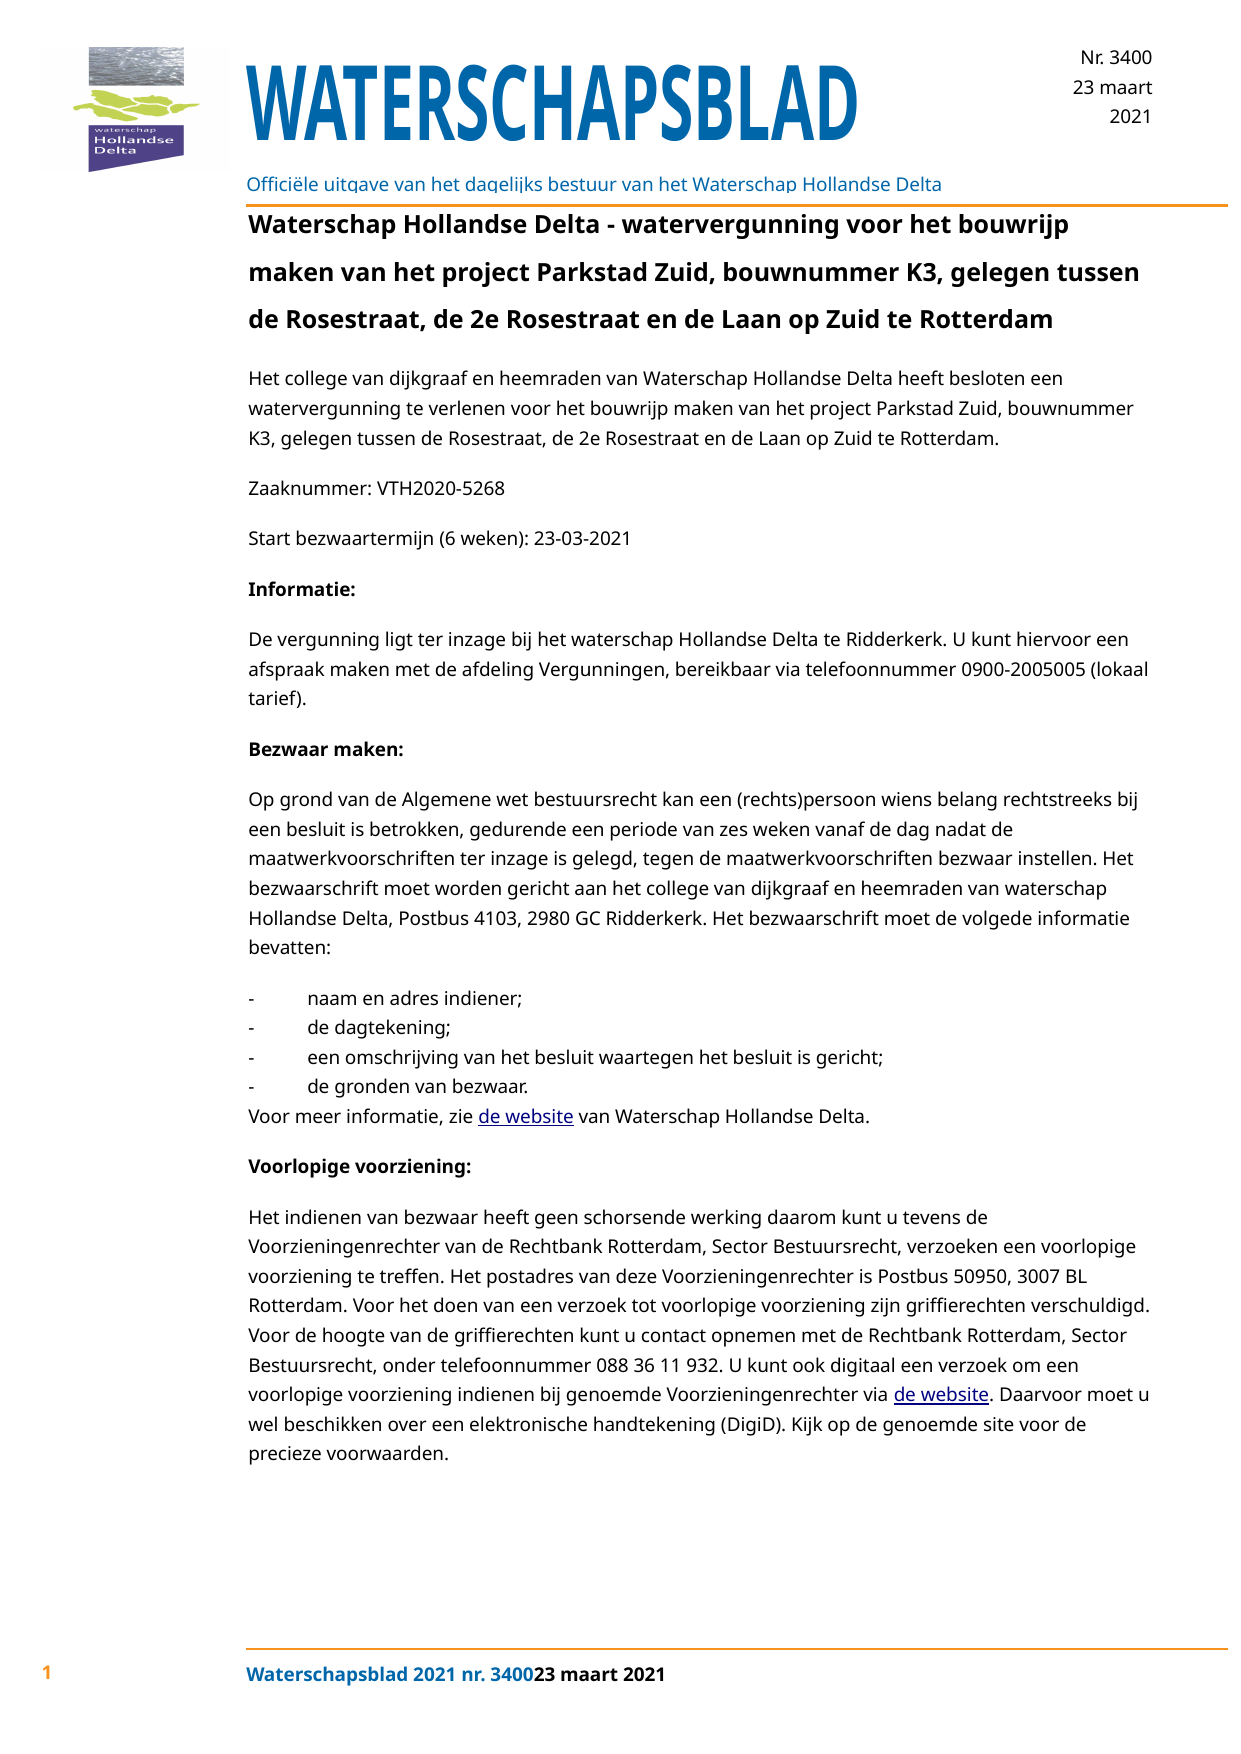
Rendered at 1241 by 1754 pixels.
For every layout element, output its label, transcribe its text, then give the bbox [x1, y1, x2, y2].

list de dagtekening; [248, 1014, 1152, 1040]
text Bezwaar maken: [248, 736, 1152, 762]
text Start bezwaartermijn (6 weken): 23-03-2021 [248, 526, 1152, 551]
text Informatie: [248, 576, 1152, 602]
list een omschrijving van het besluit waartegen het besluit is gericht; [248, 1044, 1152, 1069]
text Het indienen van bezwaar heeft geen schorsende werking daarom kunt u tevens de Voorzieningenrechter van de Rechtbank Rotterdam, Sector Bestuursrecht, verzoeken een voorlopige voorziening te treffen. Het postadres van deze Voorzieningenrechter is Postbus 50950, 3007 BL Rotterdam. Voor het doen van een verzoek tot voorlopige voorziening zijn griffierechten verschuldigd. Voor de hoogte van de griffierechten kunt u contact opnemen met de Rechtbank Rotterdam, Sector Bestuursrecht, onder telefoonnummer 088 36 11 932. U kunt ook digitaal een verzoek om een voorlopige voorziening indienen bij genoemde Voorzieningenrechter via de website. Daarvoor moet u wel beschikken over een elektronische handtekening (DigiD). Kijk op de genoemde site voor de precieze voorwaarden. [248, 1204, 1152, 1466]
text Op grond van de Algemene wet bestuursrecht kan een (rechts)persoon wiens belang rechtstreeks bij een besluit is betrokken, gedurende een periode van zes weken vanaf de dag nadat de maatwerkvoorschriften ter inzage is gelegd, tegen de maatwerkvoorschriften bezwaar instellen. Het bezwaarschrift moet worden gericht aan het college van dijkgraaf en heemraden van waterschap Hollandse Delta, Postbus 4103, 2980 GC Ridderkerk. Het bezwaarschrift moet de volgede informatie bevatten: [248, 786, 1152, 960]
text De vergunning ligt ter inzage bij het waterschap Hollandse Delta te Ridderkerk. U kunt hiervoor een afspraak maken met de afdeling Vergunningen, bereikbaar via telefoonnummer 0900-2005005 (lokaal tarief). [248, 626, 1152, 711]
text Zaaknummer: VTH2020-5268 [248, 475, 1152, 501]
text Voor meer informatie, zie de website van Waterschap Hollandse Delta. [248, 1103, 1152, 1129]
text Het college van dijkgraaf en heemraden van Waterschap Hollandse Delta heeft besloten een watervergunning te verlenen voor het bouwrijp maken van het project Parkstad Zuid, bouwnummer K3, gelegen tussen de Rosestraat, de 2e Rosestraat en de Laan op Zuid te Rotterdam. [248, 366, 1152, 450]
text Voorlopige voorziening: [248, 1153, 1152, 1179]
list naam en adres indiener; [248, 985, 1152, 1010]
list de gronden van bezwaar. [248, 1073, 1152, 1099]
text Waterschap Hollandse Delta - watervergunning voor het bouwrijp maken van het project Parkstad Zuid, bouwnummer K3, gelegen tussen de Rosestraat, de 2e Rosestraat en de Laan op Zuid te Rotterdam [248, 207, 1152, 336]
picture [41, 47, 231, 172]
